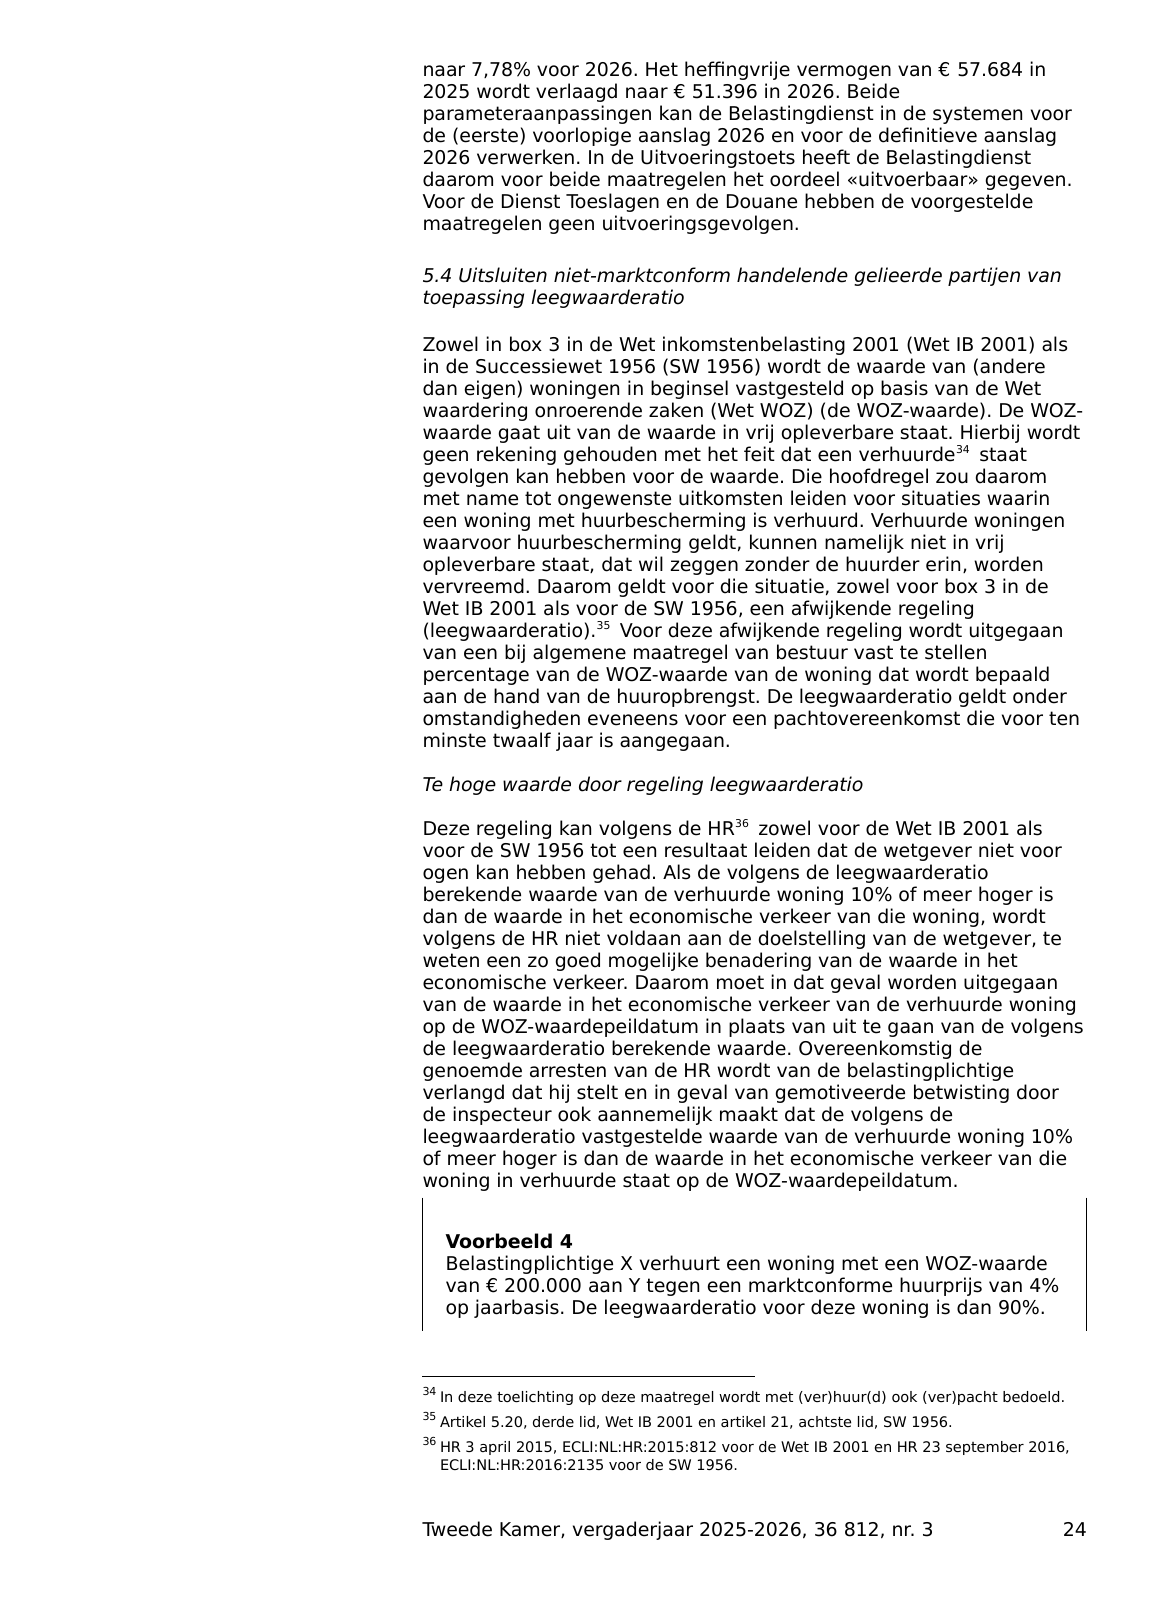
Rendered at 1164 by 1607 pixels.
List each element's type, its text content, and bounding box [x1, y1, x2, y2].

text HR 3 april 2015, ECLI:NL:HR:2015:812 voor de Wet IB 2001 en HR 23 september 2016, ECLI:NL:HR:2016:2135 voor de SW 1956. [422, 1435, 1087, 1474]
subtitle 5.4 Uitsluiten niet-marktconform handelende gelieerde partijen van toepassing leegwaarderatio [422, 265, 1087, 309]
subtitle Te hoge waarde door regeling leegwaarderatio [422, 774, 1087, 796]
table_header Voorbeeld 4 Belastingplichtige X verhuurt een woning met een WOZ-waarde van € 200.000 aan Y tegen een marktconforme huurprijs van 4% op jaarbasis. De leegwaarderatio voor deze woning is dan 90%. [423, 1198, 1086, 1331]
text Deze regeling kan volgens de HR zowel voor de Wet IB 2001 als voor de SW 1956 tot een resultaat leiden dat de wetgever niet voor ogen kan hebben gehad. Als de volgens de leegwaarderatio berekende waarde van de verhuurde woning 10% of meer hoger is dan de waarde in het economische verkeer van die woning, wordt volgens de HR niet voldaan aan de doelstelling van de wetgever, te weten een zo goed mogelijke benadering van de waarde in het economische verkeer. Daarom moet in dat geval worden uitgegaan van de waarde in het economische verkeer van de verhuurde woning op de WOZ-waardepeildatum in plaats van uit te gaan van de volgens de leegwaarderatio berekende waarde. Overeenkomstig de genoemde arresten van de HR wordt van de belastingplichtige verlangd dat hij stelt en in geval van gemotiveerde betwisting door de inspecteur ook aannemelijk maakt dat de volgens de leegwaarderatio vastgestelde waarde van de verhuurde woning 10% of meer hoger is dan de waarde in het economische verkeer van die woning in verhuurde staat op de WOZ-waardepeildatum. [422, 818, 1087, 1191]
text In deze toelichting op deze maatregel wordt met (ver)huur(d) ook (ver)pacht bedoeld. [422, 1385, 1087, 1407]
text Zowel in box 3 in de Wet inkomstenbelasting 2001 (Wet IB 2001) als in de Successiewet 1956 (SW 1956) wordt de waarde van (andere dan eigen) woningen in beginsel vastgesteld op basis van de Wet waardering onroerende zaken (Wet WOZ) (de WOZ-waarde). De WOZ-waarde gaat uit van de waarde in vrij opleverbare staat. Hierbij wordt geen rekening gehouden met het feit dat een verhuurde staat gevolgen kan hebben voor de waarde. Die hoofdregel zou daarom met name tot ongewenste uitkomsten leiden voor situaties waarin een woning met huurbescherming is verhuurd. Verhuurde woningen waarvoor huurbescherming geldt, kunnen namelijk niet in vrij opleverbare staat, dat wil zeggen zonder de huurder erin, worden vervreemd. Daarom geldt voor die situatie, zowel voor box 3 in de Wet IB 2001 als voor de SW 1956, een afwijkende regeling (leegwaarderatio). Voor deze afwijkende regeling wordt uitgegaan van een bij algemene maatregel van bestuur vast te stellen percentage van de WOZ-waarde van de woning dat wordt bepaald aan de hand van de huuropbrengst. De leegwaarderatio geldt onder omstandigheden eveneens voor een pachtovereenkomst die voor ten minste twaalf jaar is aangegaan. [422, 334, 1087, 751]
text Artikel 5.20, derde lid, Wet IB 2001 en artikel 21, achtste lid, SW 1956. [422, 1410, 1087, 1432]
text naar 7,78% voor 2026. Het heffingvrije vermogen van € 57.684 in 2025 wordt verlaagd naar € 51.396 in 2026. Beide parameteraanpassingen kan de Belastingdienst in de systemen voor de (eerste) voorlopige aanslag 2026 en voor de definitieve aanslag 2026 verwerken. In de Uitvoeringstoets heeft de Belastingdienst daarom voor beide maatregelen het oordeel «uitvoerbaar» gegeven. Voor de Dienst Toeslagen en de Douane hebben de voorgestelde maatregelen geen uitvoeringsgevolgen. [422, 59, 1087, 235]
